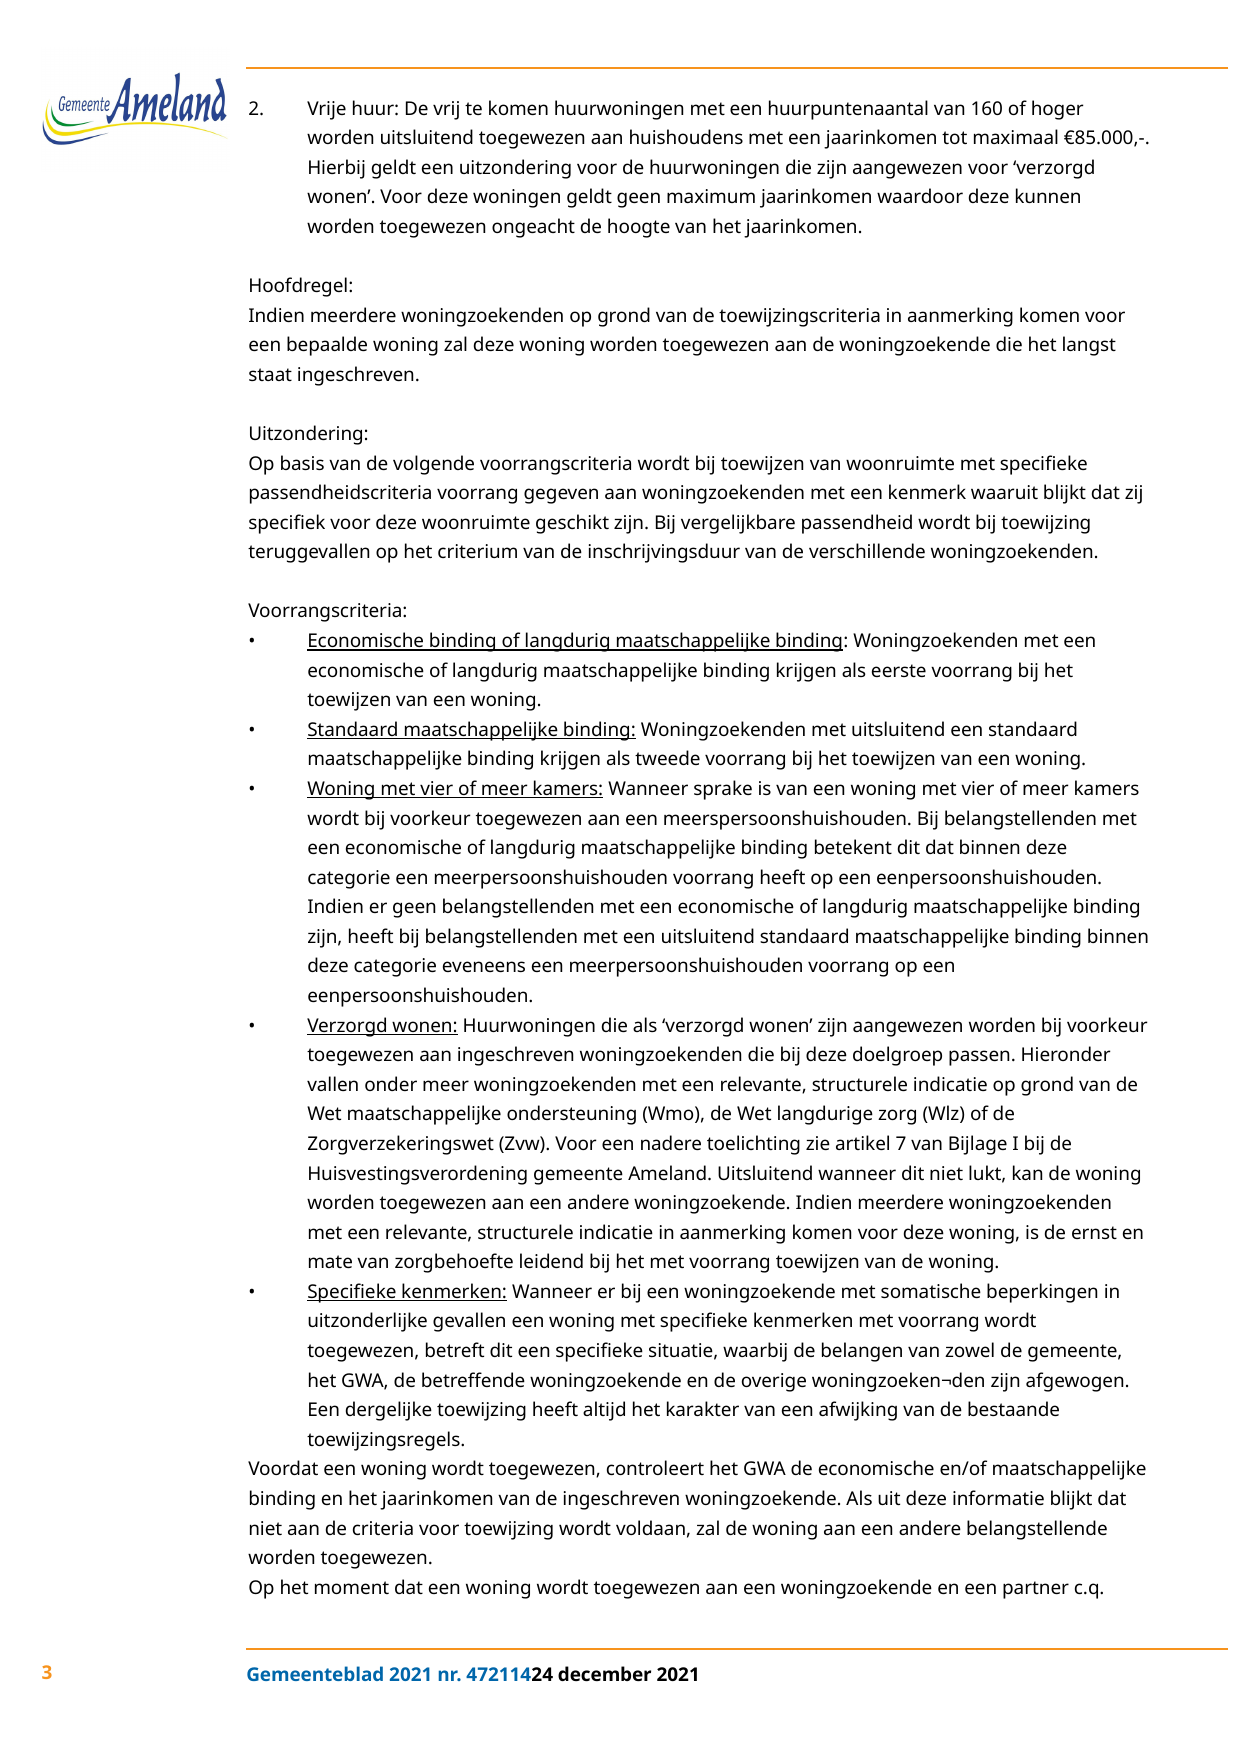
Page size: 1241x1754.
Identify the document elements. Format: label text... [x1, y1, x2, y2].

list Woning met vier of meer kamers: Wanneer sprake is van een woning met vier of meer kamers wordt bij voorkeur toegewezen aan een meerspersoonshuishouden. Bij belangstellenden met een economische of langdurig maatschappelijke binding betekent dit dat binnen deze categorie een meerpersoonshuishouden voorrang heeft op een eenpersoonshuishouden. Indien er geen belangstellenden met een economische of langdurig maatschappelijke binding zijn, heeft bij belangstellenden met een uitsluitend standaard maatschappelijke binding binnen deze categorie eveneens een meerpersoonshuishouden voorrang op een eenpersoonshuishouden. [248, 775, 1152, 1008]
text Indien meerdere woningzoekenden op grond van de toewijzingscriteria in aanmerking komen voor een bepaalde woning zal deze woning worden toegewezen aan de woningzoekende die het langst staat ingeschreven. [248, 302, 1152, 387]
text Op het moment dat een woning wordt toegewezen aan een woningzoekende en een partner c.q. [248, 1574, 1152, 1600]
text Hoofdregel: [248, 272, 1152, 298]
list Vrije huur: De vrij te komen huurwoningen met een huurpuntenaantal van 160 of hoger worden uitsluitend toegewezen aan huishoudens met een jaarinkomen tot maximaal €85.000,-. Hierbij geldt een uitzondering voor de huurwoningen die zijn aangewezen voor ‘verzorgd wonen’. Voor deze woningen geldt geen maximum jaarinkomen waardoor deze kunnen worden toegewezen ongeacht de hoogte van het jaarinkomen. [248, 95, 1152, 239]
list Specifieke kenmerken: Wanneer er bij een woningzoekende met somatische beperkingen in uitzonderlijke gevallen een woning met specifieke kenmerken met voorrang wordt toegewezen, betreft dit een specifieke situatie, waarbij de belangen van zowel de gemeente, het GWA, de betreffende woningzoekende en de overige woningzoeken¬den zijn afgewogen. Een dergelijke toewijzing heeft altijd het karakter van een afwijking van de bestaande toewijzingsregels. [248, 1278, 1152, 1452]
text Op basis van de volgende voorrangscriteria wordt bij toewijzen van woonruimte met specifieke passendheidscriteria voorrang gegeven aan woningzoekenden met een kenmerk waaruit blijkt dat zij specifiek voor deze woonruimte geschikt zijn. Bij vergelijkbare passendheid wordt bij toewijzing teruggevallen op het criterium van de inschrijvingsduur van de verschillende woningzoekenden. [248, 450, 1152, 564]
picture [41, 47, 231, 172]
list Standaard maatschappelijke binding: Woningzoekenden met uitsluitend een standaard maatschappelijke binding krijgen als tweede voorrang bij het toewijzen van een woning. [248, 716, 1152, 771]
list Verzorgd wonen: Huurwoningen die als ‘verzorgd wonen’ zijn aangewezen worden bij voorkeur toegewezen aan ingeschreven woningzoekenden die bij deze doelgroep passen. Hieronder vallen onder meer woningzoekenden met een relevante, structurele indicatie op grond van de Wet maatschappelijke ondersteuning (Wmo), de Wet langdurige zorg (Wlz) of de Zorgverzekeringswet (Zvw). Voor een nadere toelichting zie artikel 7 van Bijlage I bij de Huisvestingsverordening gemeente Ameland. Uitsluitend wanneer dit niet lukt, kan de woning worden toegewezen aan een andere woningzoekende. Indien meerdere woningzoekenden met een relevante, structurele indicatie in aanmerking komen voor deze woning, is de ernst en mate van zorgbehoefte leidend bij het met voorrang toewijzen van de woning. [248, 1012, 1152, 1274]
text Uitzondering: [248, 420, 1152, 446]
text Voorrangscriteria: [248, 598, 1152, 623]
list Economische binding of langdurig maatschappelijke binding: Woningzoekenden met een economische of langdurig maatschappelijke binding krijgen als eerste voorrang bij het toewijzen van een woning. [248, 627, 1152, 712]
text Voordat een woning wordt toegewezen, controleert het GWA de economische en/of maatschappelijke binding en het jaarinkomen van de ingeschreven woningzoekende. Als uit deze informatie blijkt dat niet aan de criteria voor toewijzing wordt voldaan, zal de woning aan een andere belangstellende worden toegewezen. [248, 1456, 1152, 1570]
